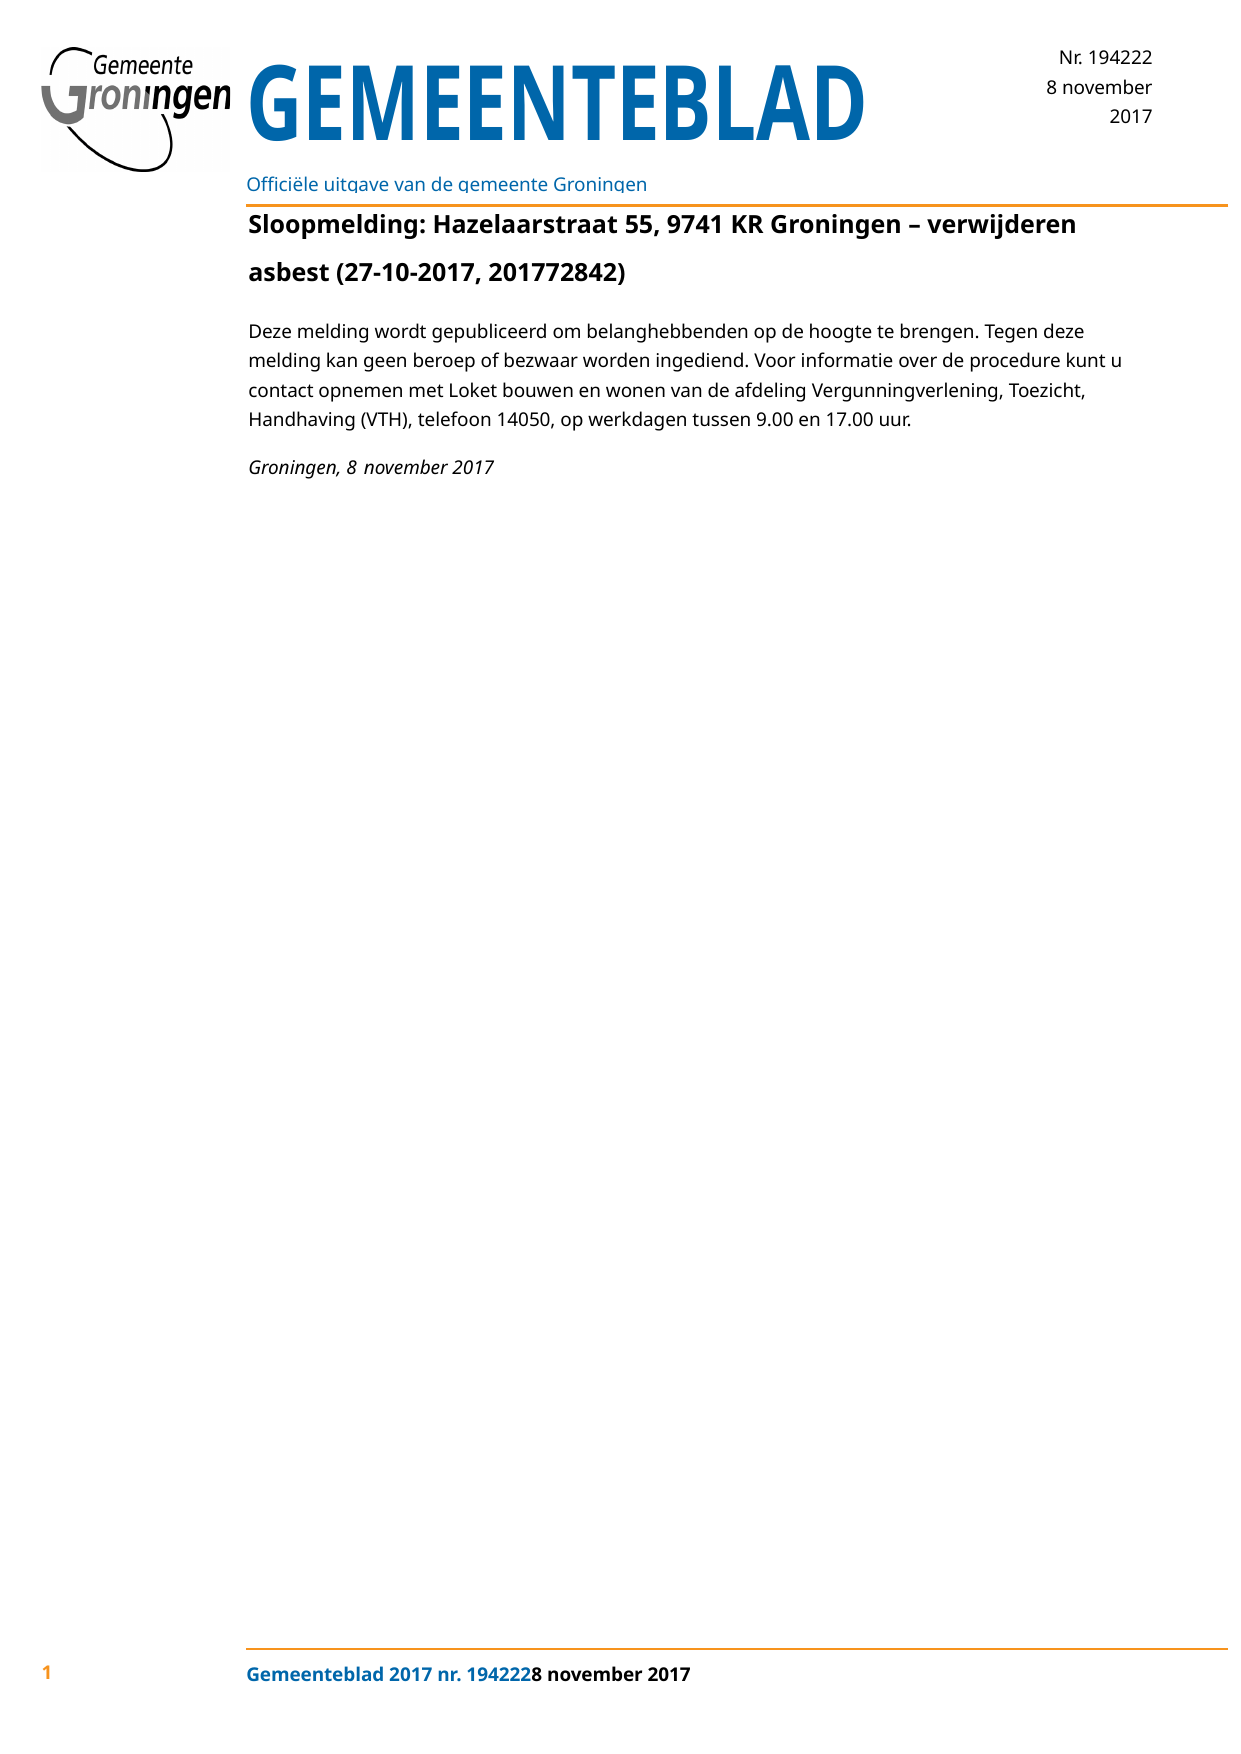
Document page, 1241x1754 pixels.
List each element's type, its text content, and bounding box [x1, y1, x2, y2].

text Sloopmelding: Hazelaarstraat 55, 9741 KR Groningen – verwijderen asbest (27-10-2017, 201772842) [248, 207, 1152, 288]
text Deze melding wordt gepubliceerd om belanghebbenden op de hoogte te brengen. Tegen deze melding kan geen beroep of bezwaar worden ingediend. Voor informatie over de procedure kunt u contact opnemen met Loket bouwen en wonen van de afdeling Vergunningverlening, Toezicht, Handhaving (VTH), telefoon 14050, op werkdagen tussen 9.00 en 17.00 uur. [248, 318, 1152, 432]
text Groningen, 8 november 2017 [248, 454, 1152, 480]
picture [41, 47, 231, 172]
